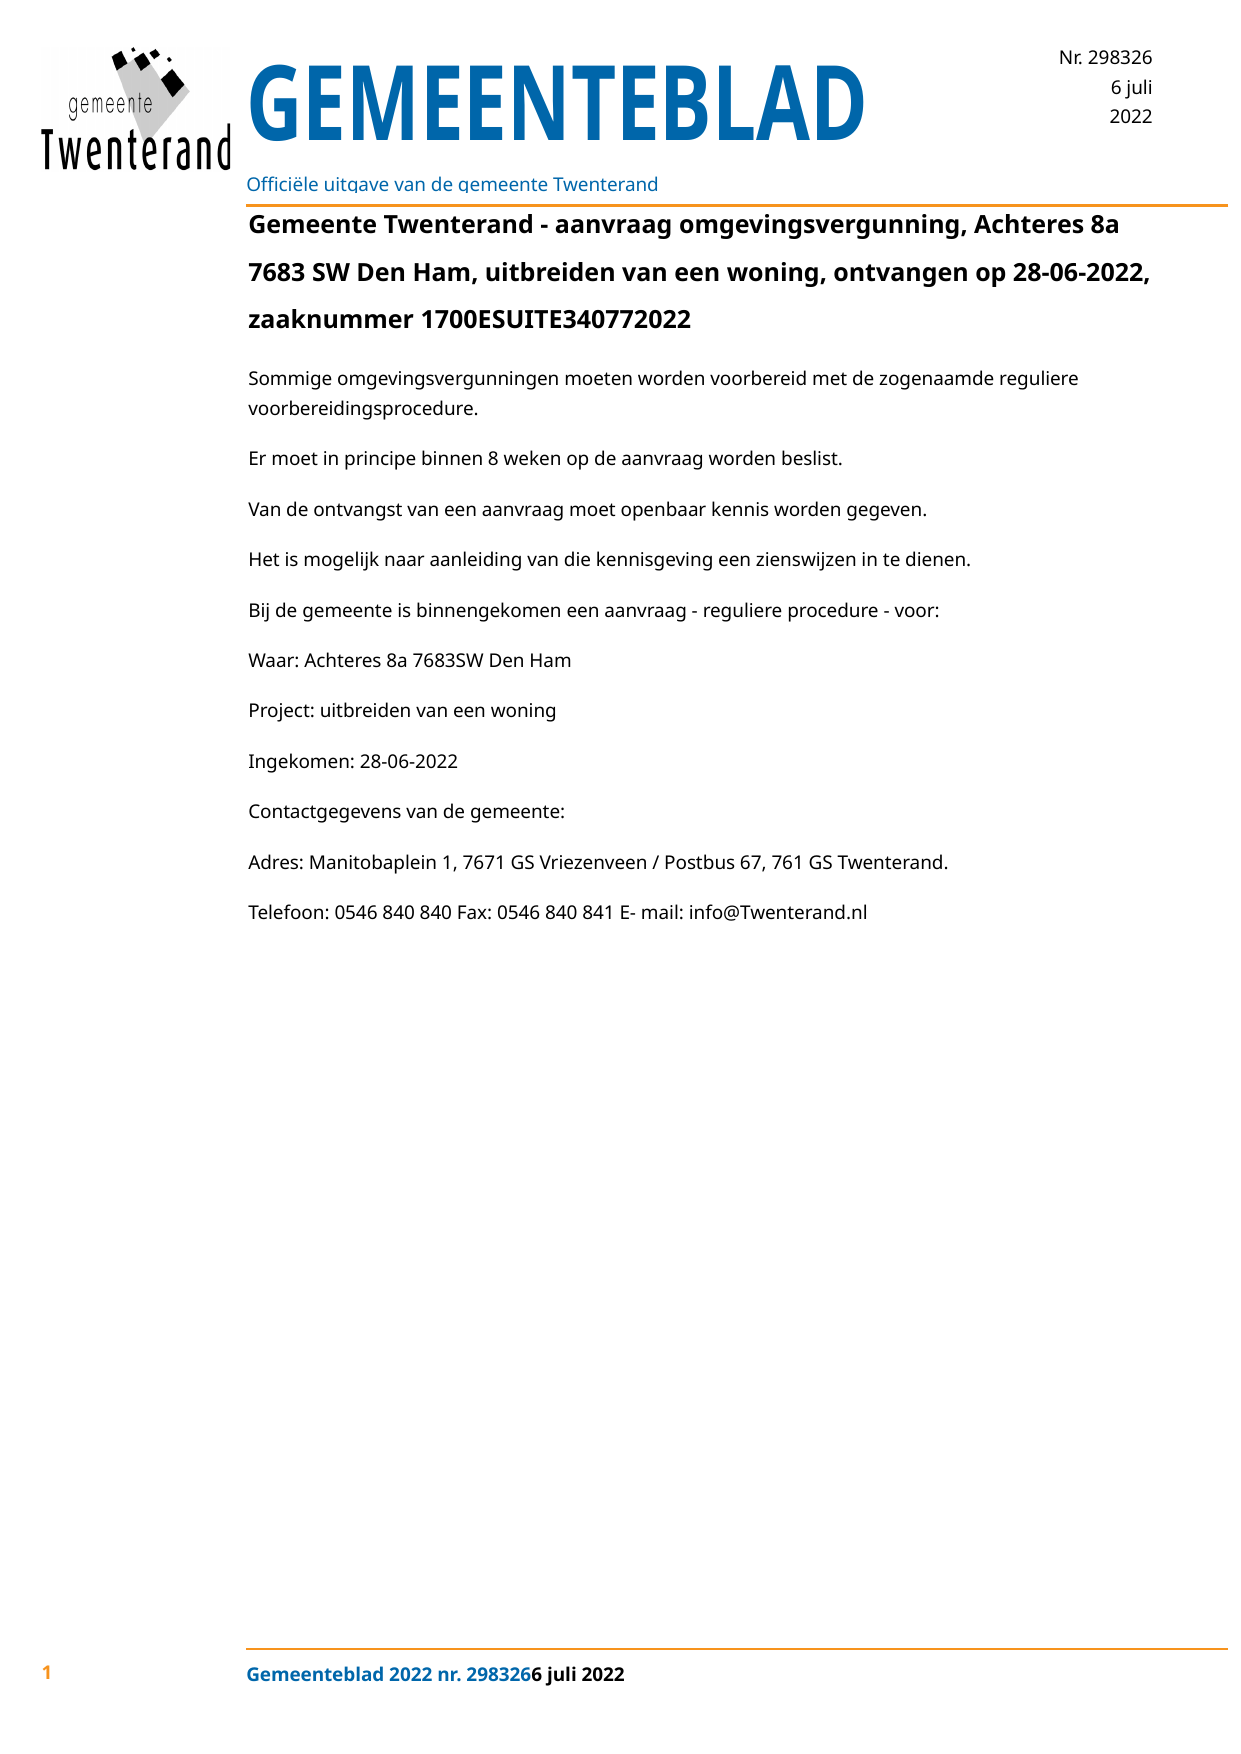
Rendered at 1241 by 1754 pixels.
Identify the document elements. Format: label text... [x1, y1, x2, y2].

text Bij de gemeente is binnengekomen een aanvraag - reguliere procedure - voor: [248, 597, 1152, 622]
text Waar: Achteres 8a 7683SW Den Ham [248, 647, 1152, 673]
text Sommige omgevingsvergunningen moeten worden voorbereid met de zogenaamde reguliere voorbereidingsprocedure. [248, 366, 1152, 421]
text Het is mogelijk naar aanleiding van die kennisgeving een zienswijzen in te dienen. [248, 546, 1152, 572]
text Er moet in principe binnen 8 weken op de aanvraag worden beslist. [248, 446, 1152, 471]
text Adres: Manitobaplein 1, 7671 GS Vriezenveen / Postbus 67, 761 GS Twenterand. [248, 849, 1152, 874]
picture [41, 47, 231, 172]
text Van de ontvangst van een aanvraag moet openbaar kennis worden gegeven. [248, 496, 1152, 522]
text Project: uitbreiden van een woning [248, 698, 1152, 723]
text Ingekomen: 28-06-2022 [248, 748, 1152, 774]
text Contactgegevens van de gemeente: [248, 798, 1152, 824]
text Gemeente Twenterand - aanvraag omgevingsvergunning, Achteres 8a 7683 SW Den Ham, uitbreiden van een woning, ontvangen op 28-06-2022, zaaknummer 1700ESUITE340772022 [248, 207, 1152, 336]
text Telefoon: 0546 840 840 Fax: 0546 840 841 E- mail: info@Twenterand.nl [248, 899, 1152, 925]
